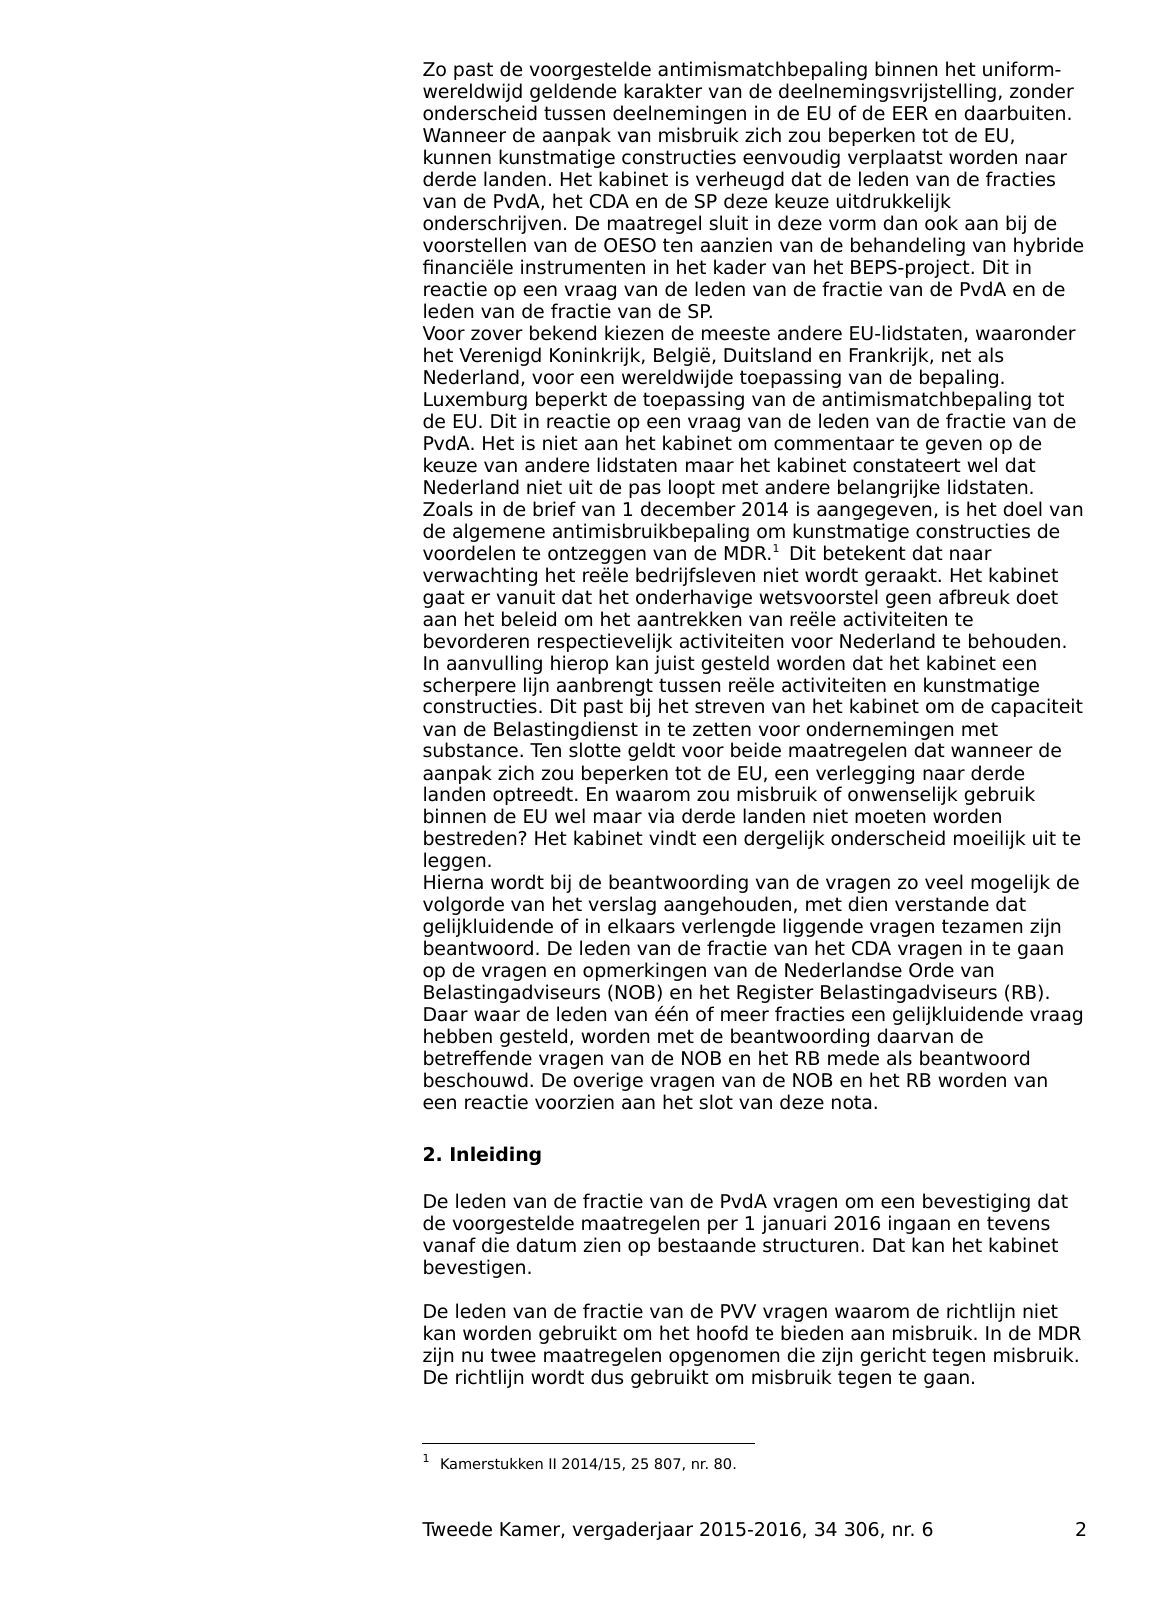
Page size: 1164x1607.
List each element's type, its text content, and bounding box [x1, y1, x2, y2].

text Voor zover bekend kiezen de meeste andere EU-lidstaten, waaronder het Verenigd Koninkrijk, België, Duitsland en Frankrijk, net als Nederland, voor een wereldwijde toepassing van de bepaling. Luxemburg beperkt de toepassing van de antimismatchbepaling tot de EU. Dit in reactie op een vraag van de leden van de fractie van de PvdA. Het is niet aan het kabinet om commentaar te geven op de keuze van andere lidstaten maar het kabinet constateert wel dat Nederland niet uit de pas loopt met andere belangrijke lidstaten. [422, 323, 1087, 499]
text Kamerstukken II 2014/15, 25 807, nr. 80. [422, 1452, 1087, 1474]
text De leden van de fractie van de PvdA vragen om een bevestiging dat de voorgestelde maatregelen per 1 januari 2016 ingaan en tevens vanaf die datum zien op bestaande structuren. Dat kan het kabinet bevestigen. [422, 1191, 1087, 1279]
text Zo past de voorgestelde antimismatchbepaling binnen het uniform-wereldwijd geldende karakter van de deelnemingsvrijstelling, zonder onderscheid tussen deelnemingen in de EU of de EER en daarbuiten. Wanneer de aanpak van misbruik zich zou beperken tot de EU, kunnen kunstmatige constructies eenvoudig verplaatst worden naar derde landen. Het kabinet is verheugd dat de leden van de fracties van de PvdA, het CDA en de SP deze keuze uitdrukkelijk onderschrijven. De maatregel sluit in deze vorm dan ook aan bij de voorstellen van de OESO ten aanzien van de behandeling van hybride financiële instrumenten in het kader van het BEPS-project. Dit in reactie op een vraag van de leden van de fractie van de PvdA en de leden van de fractie van de SP. [422, 59, 1087, 323]
text Hierna wordt bij de beantwoording van de vragen zo veel mogelijk de volgorde van het verslag aangehouden, met dien verstande dat gelijkluidende of in elkaars verlengde liggende vragen tezamen zijn beantwoord. De leden van de fractie van het CDA vragen in te gaan op de vragen en opmerkingen van de Nederlandse Orde van Belastingadviseurs (NOB) en het Register Belastingadviseurs (RB). Daar waar de leden van één of meer fracties een gelijkluidende vraag hebben gesteld, worden met de beantwoording daarvan de betreffende vragen van de NOB en het RB mede als beantwoord beschouwd. De overige vragen van de NOB en het RB worden van een reactie voorzien aan het slot van deze nota. [422, 872, 1087, 1114]
text Zoals in de brief van 1 december 2014 is aangegeven, is het doel van de algemene antimisbruikbepaling om kunstmatige constructies de voordelen te ontzeggen van de MDR. Dit betekent dat naar verwachting het reële bedrijfsleven niet wordt geraakt. Het kabinet gaat er vanuit dat het onderhavige wetsvoorstel geen afbreuk doet aan het beleid om het aantrekken van reële activiteiten te bevorderen respectievelijk activiteiten voor Nederland te behouden. In aanvulling hierop kan juist gesteld worden dat het kabinet een scherpere lijn aanbrengt tussen reële activiteiten en kunstmatige constructies. Dit past bij het streven van het kabinet om de capaciteit van de Belastingdienst in te zetten voor ondernemingen met substance. Ten slotte geldt voor beide maatregelen dat wanneer de aanpak zich zou beperken tot de EU, een verlegging naar derde landen optreedt. En waarom zou misbruik of onwenselijk gebruik binnen de EU wel maar via derde landen niet moeten worden bestreden? Het kabinet vindt een dergelijk onderscheid moeilijk uit te leggen. [422, 499, 1087, 872]
text De leden van de fractie van de PVV vragen waarom de richtlijn niet kan worden gebruikt om het hoofd te bieden aan misbruik. In de MDR zijn nu twee maatregelen opgenomen die zijn gericht tegen misbruik. De richtlijn wordt dus gebruikt om misbruik tegen te gaan. [422, 1301, 1087, 1389]
subtitle 2. Inleiding [422, 1144, 1087, 1166]
